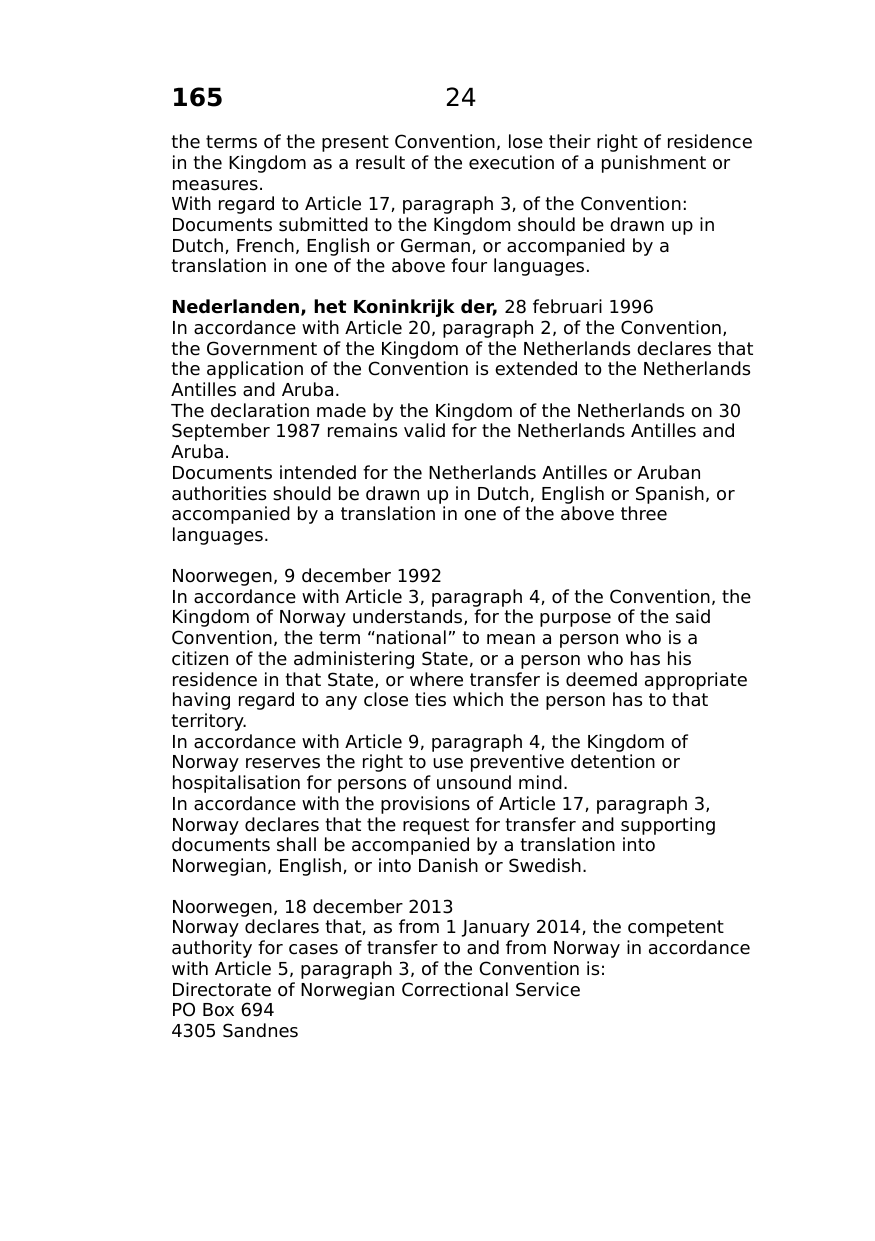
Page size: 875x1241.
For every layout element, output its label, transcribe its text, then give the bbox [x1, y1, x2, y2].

text Directorate of Norwegian Correctional Service [171, 979, 756, 1000]
text In accordance with the provisions of Article 17, paragraph 3, Norway declares that the request for transfer and supporting documents shall be accompanied by a translation into Norwegian, English, or into Danish or Swedish. [171, 794, 756, 877]
text In accordance with Article 3, paragraph 4, of the Convention, the Kingdom of Norway understands, for the purpose of the said Convention, the term “national” to mean a person who is a citizen of the administering State, or a person who has his residence in that State, or where transfer is deemed appropriate having regard to any close ties which the person has to that territory. [171, 586, 756, 732]
text Norway declares that, as from 1 January 2014, the competent authority for cases of transfer to and from Norway in accordance with Article 5, paragraph 3, of the Convention is: [171, 917, 756, 979]
text PO Box 694 [171, 1000, 756, 1021]
text Documents intended for the Netherlands Antilles or Aruban authorities should be drawn up in Dutch, English or Spanish, or accompanied by a translation in one of the above three languages. [171, 463, 756, 546]
text With regard to Article 17, paragraph 3, of the Convention: [171, 194, 756, 215]
text Noorwegen, 18 december 2013 [171, 897, 756, 917]
text the terms of the present Convention, lose their right of residence in the Kingdom as a result of the execution of a punishment or measures. [171, 132, 756, 194]
text In accordance with Article 9, paragraph 4, the Kingdom of Norway reserves the right to use preventive detention or hospitalisation for persons of unsound mind. [171, 732, 756, 794]
text The declaration made by the Kingdom of the Netherlands on 30 September 1987 remains valid for the Netherlands Antilles and Aruba. [171, 401, 756, 463]
text In accordance with Article 20, paragraph 2, of the Convention, the Government of the Kingdom of the Netherlands declares that the application of the Convention is extended to the Netherlands Antilles and Aruba. [171, 318, 756, 401]
text Nederlanden, het Koninkrijk der, 28 februari 1996 [171, 297, 756, 318]
text 4305 Sandnes [171, 1021, 756, 1042]
text Noorwegen, 9 december 1992 [171, 566, 756, 586]
text Documents submitted to the Kingdom should be drawn up in Dutch, French, English or German, or accompanied by a translation in one of the above four languages. [171, 215, 756, 277]
